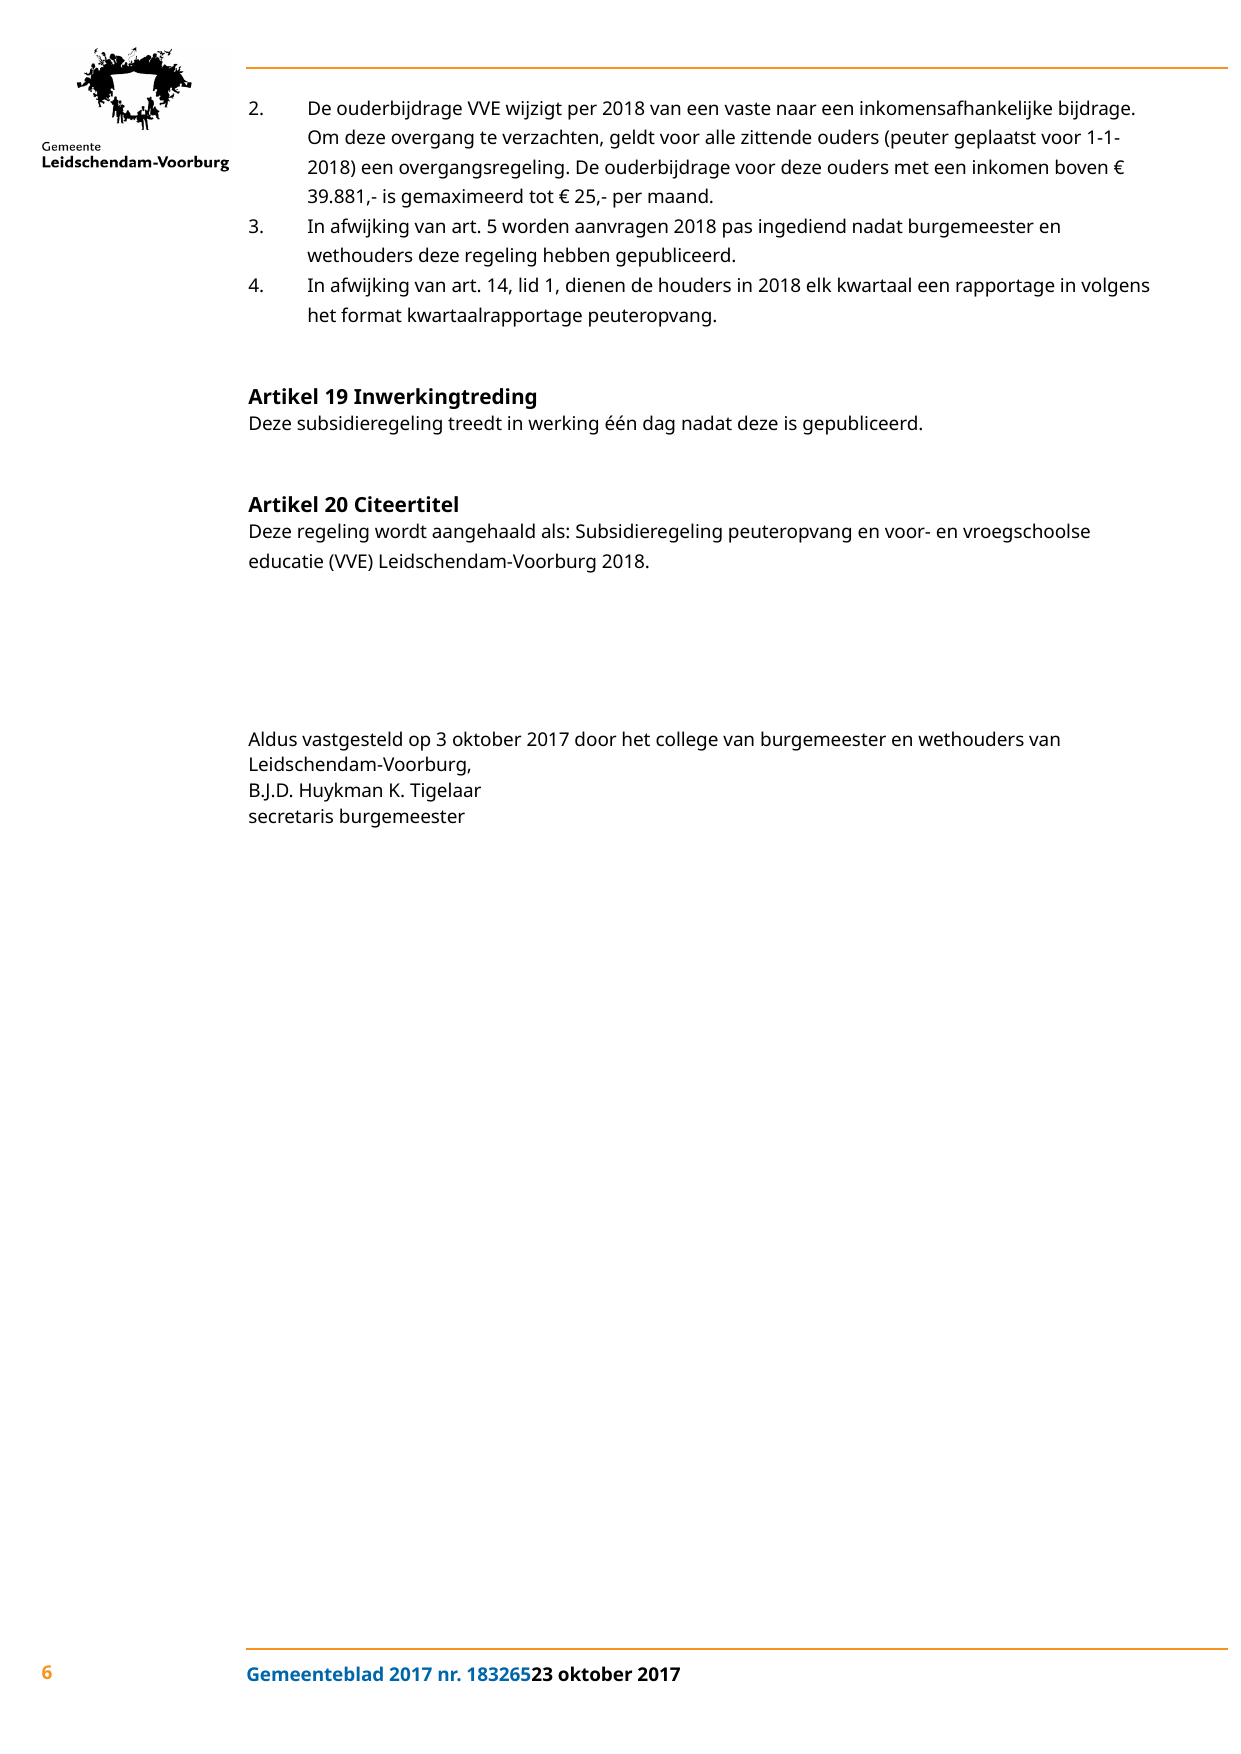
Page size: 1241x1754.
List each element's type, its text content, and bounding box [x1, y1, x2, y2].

text Deze regeling wordt aangehaald als: Subsidieregeling peuteropvang en voor- en vroegschoolse educatie (VVE) Leidschendam-Voorburg 2018. [248, 519, 1152, 574]
picture [41, 47, 231, 172]
text Aldus vastgesteld op 3 oktober 2017 door het college van burgemeester en wethouders van Leidschendam-Voorburg, [248, 726, 1152, 777]
text Deze subsidieregeling treedt in werking één dag nadat deze is gepubliceerd. [248, 410, 1152, 436]
text secretaris burgemeester [248, 803, 1152, 829]
text B.J.D. Huykman K. Tigelaar [248, 777, 1152, 803]
list In afwijking van art. 14, lid 1, dienen de houders in 2018 elk kwartaal een rapportage in volgens het format kwartaalrapportage peuteropvang. [248, 272, 1152, 328]
text Artikel 19 Inwerkingtreding [248, 382, 1152, 410]
list In afwijking van art. 5 worden aanvragen 2018 pas ingediend nadat burgemeester en wethouders deze regeling hebben gepubliceerd. [248, 213, 1152, 268]
list De ouderbijdrage VVE wijzigt per 2018 van een vaste naar een inkomensafhankelijke bijdrage. Om deze overgang te verzachten, geldt voor alle zittende ouders (peuter geplaatst voor 1-1-2018) een overgangsregeling. De ouderbijdrage voor deze ouders met een inkomen boven € 39.881,- is gemaximeerd tot € 25,- per maand. [248, 95, 1152, 209]
text Artikel 20 Citeertitel [248, 490, 1152, 519]
